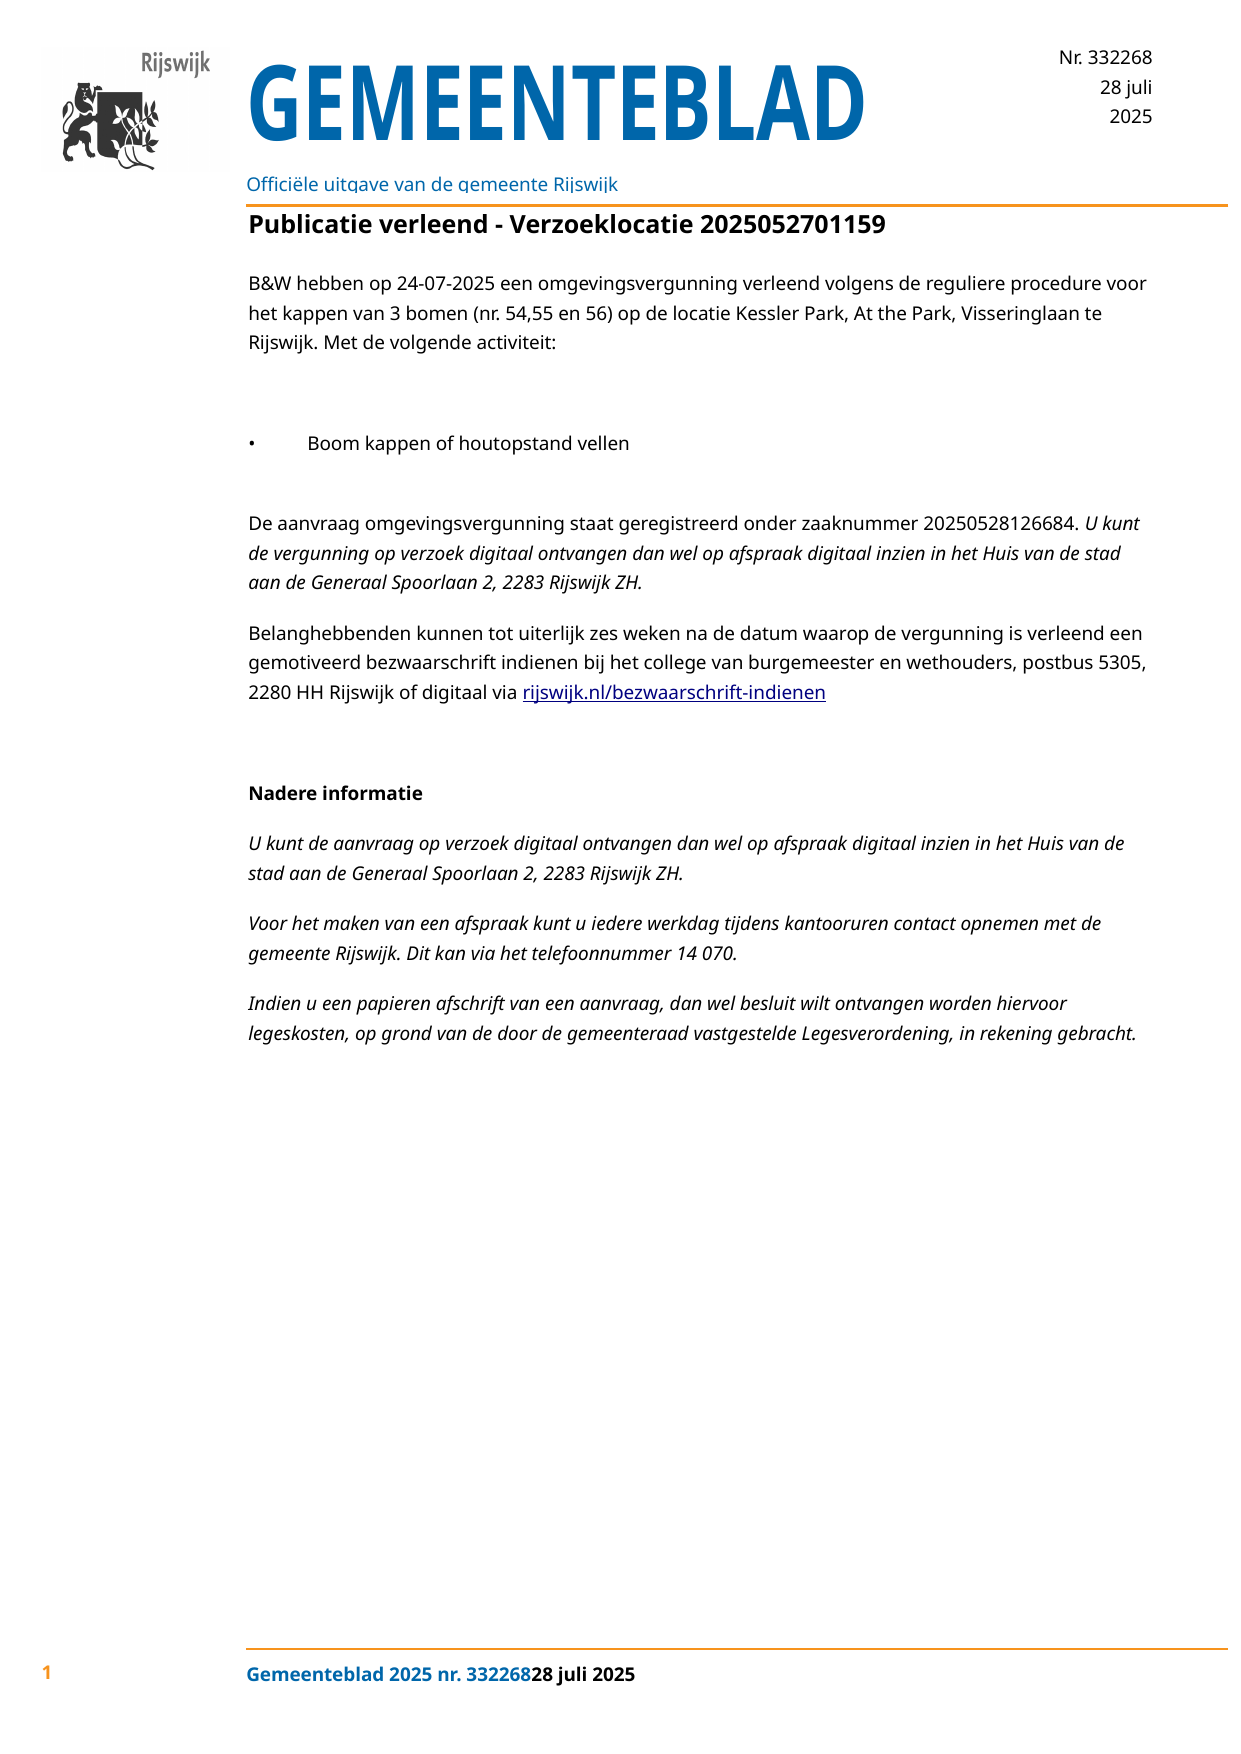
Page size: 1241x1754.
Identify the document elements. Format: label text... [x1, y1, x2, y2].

picture [41, 47, 231, 172]
text Nadere informatie [248, 780, 1152, 806]
text B&W hebben op 24-07-2025 een omgevingsvergunning verleend volgens de reguliere procedure voor het kappen van 3 bomen (nr. 54,55 en 56) op de locatie Kessler Park, At the Park, Visseringlaan te Rijswijk. Met de volgende activiteit: [248, 270, 1152, 355]
text Voor het maken van een afspraak kunt u iedere werkdag tijdens kantooruren contact opnemen met de gemeente Rijswijk. Dit kan via het telefoonnummer 14 070. [248, 910, 1152, 966]
text Indien u een papieren afschrift van een aanvraag, dan wel besluit wilt ontvangen worden hiervoor legeskosten, op grond van de door de gemeenteraad vastgestelde Legesverordening, in rekening gebracht. [248, 990, 1152, 1046]
text Publicatie verleend - Verzoeklocatie 2025052701159 [248, 207, 1152, 241]
text De aanvraag omgevingsvergunning staat geregistreerd onder zaaknummer 20250528126684. U kunt de vergunning op verzoek digitaal ontvangen dan wel op afspraak digitaal inzien in het Huis van de stad aan de Generaal Spoorlaan 2, 2283 Rijswijk ZH. [248, 510, 1152, 595]
text U kunt de aanvraag op verzoek digitaal ontvangen dan wel op afspraak digitaal inzien in het Huis van de stad aan de Generaal Spoorlaan 2, 2283 Rijswijk ZH. [248, 830, 1152, 886]
text Belanghebbenden kunnen tot uiterlijk zes weken na de datum waarop de vergunning is verleend een gemotiveerd bezwaarschrift indienen bij het college van burgemeester en wethouders, postbus 5305, 2280 HH Rijswijk of digitaal via rijswijk.nl/bezwaarschrift-indienen [248, 620, 1152, 705]
list Boom kappen of houtopstand vellen [248, 430, 1152, 456]
